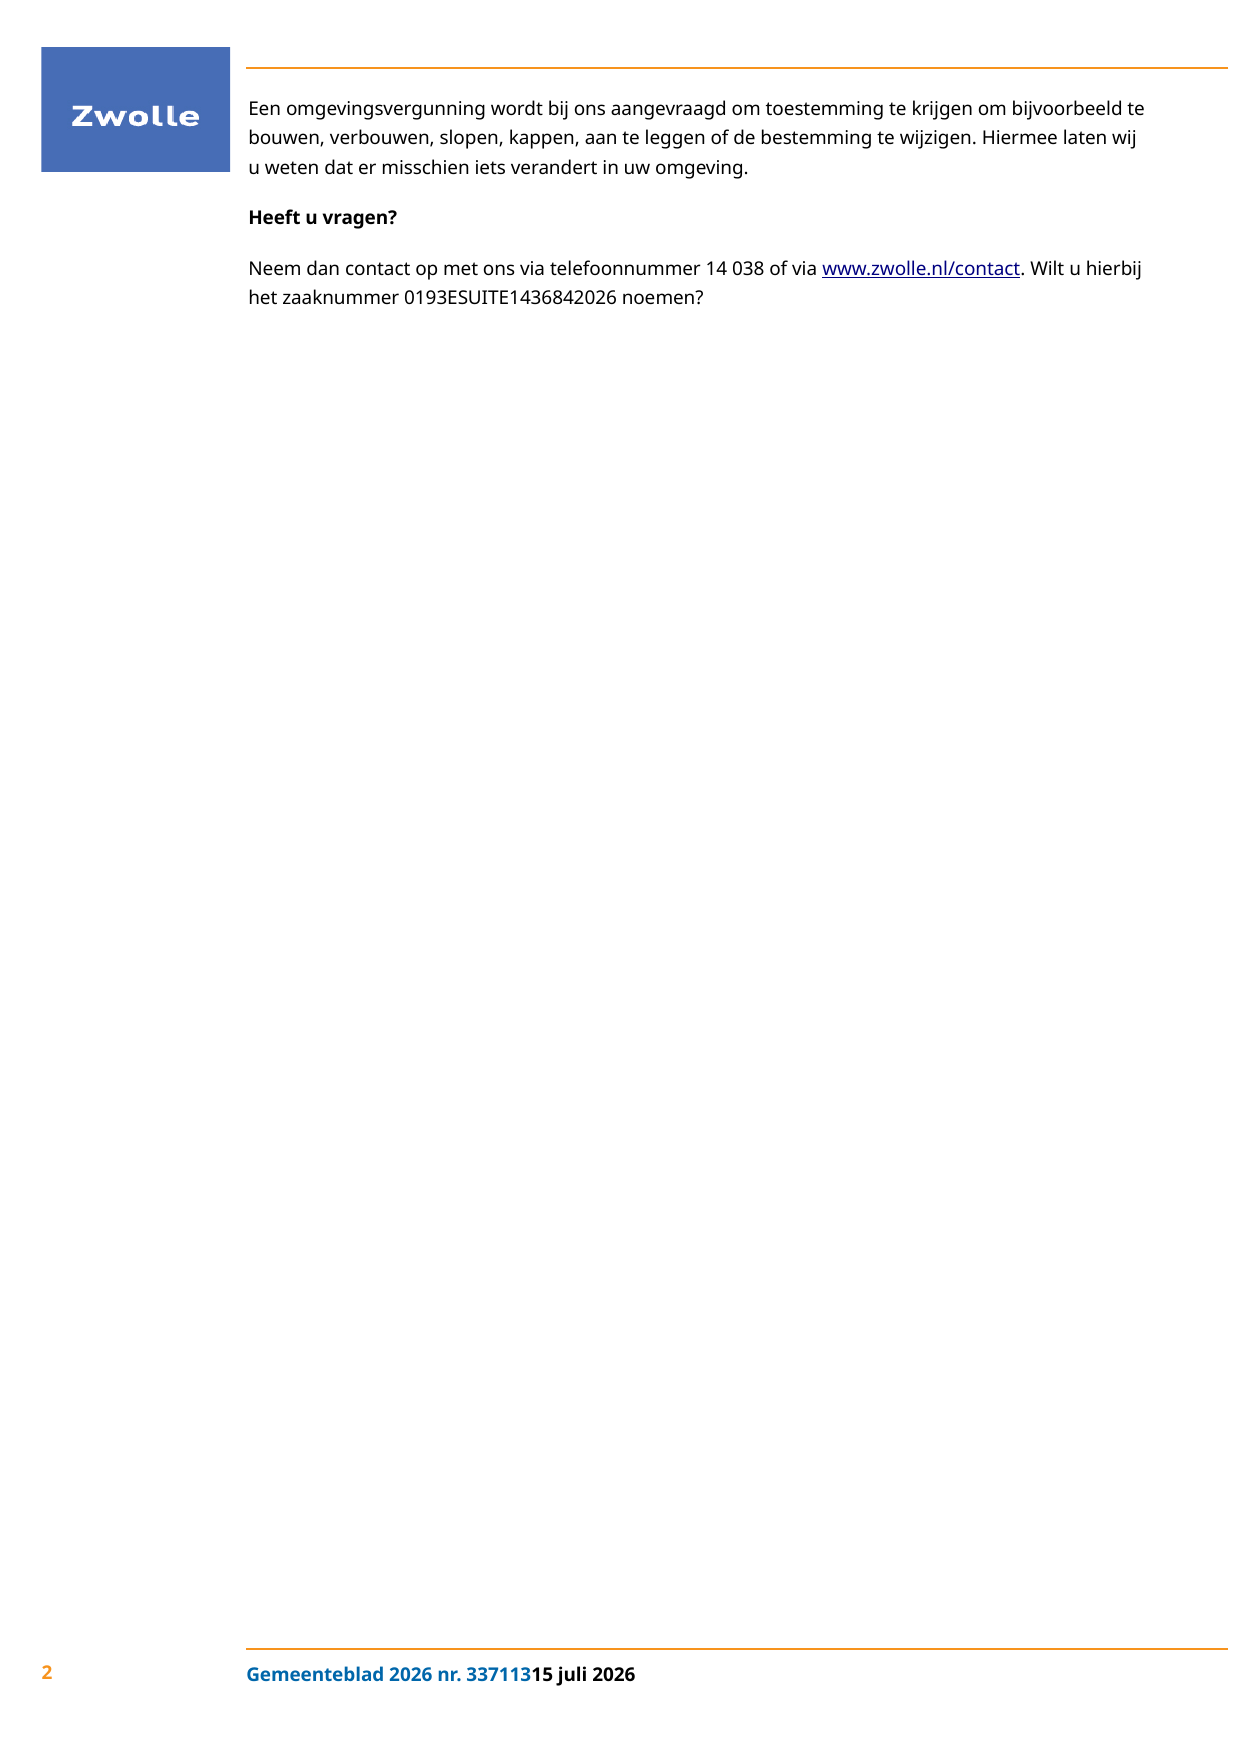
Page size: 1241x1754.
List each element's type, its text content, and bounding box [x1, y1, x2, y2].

picture [41, 47, 231, 172]
text Neem dan contact op met ons via telefoonnummer 14 038 of via www.zwolle.nl/contact. Wilt u hierbij het zaaknummer 0193ESUITE1436842026 noemen? [248, 255, 1152, 310]
text Een omgevingsvergunning wordt bij ons aangevraagd om toestemming te krijgen om bijvoorbeeld te bouwen, verbouwen, slopen, kappen, aan te leggen of de bestemming te wijzigen. Hiermee laten wij u weten dat er misschien iets verandert in uw omgeving. [248, 95, 1152, 180]
text Heeft u vragen? [248, 204, 1152, 230]
